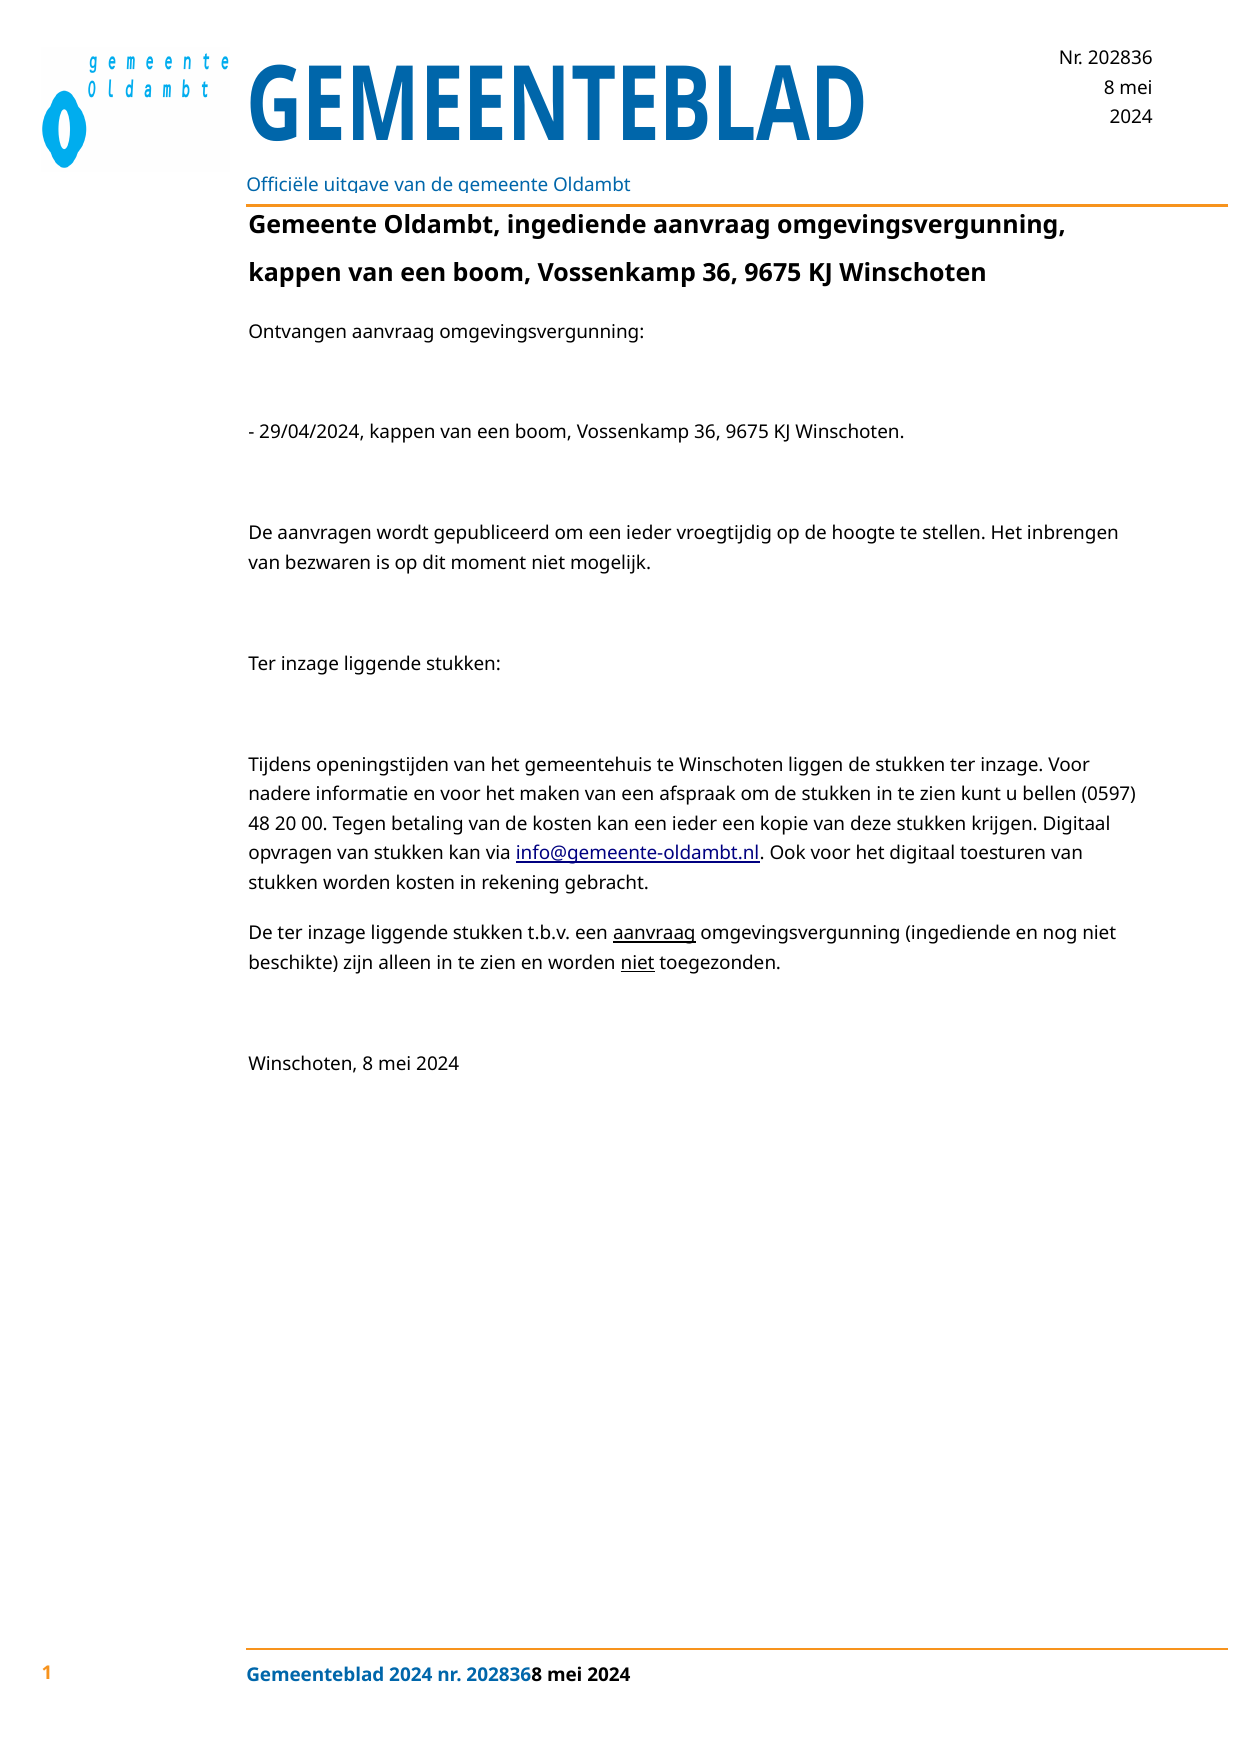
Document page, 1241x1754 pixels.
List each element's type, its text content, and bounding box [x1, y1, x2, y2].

text Ter inzage liggende stukken: [248, 650, 1152, 676]
text De ter inzage liggende stukken t.b.v. een aanvraag omgevingsvergunning (ingediende en nog niet beschikte) zijn alleen in te zien en worden niet toegezonden. [248, 919, 1152, 975]
text Tijdens openingstijden van het gemeentehuis te Winschoten liggen de stukken ter inzage. Voor nadere informatie en voor het maken van een afspraak om de stukken in te zien kunt u bellen (0597) 48 20 00. Tegen betaling van de kosten kan een ieder een kopie van deze stukken krijgen. Digitaal opvragen van stukken kan via info@gemeente-oldambt.nl. Ook voor het digitaal toesturen van stukken worden kosten in rekening gebracht. [248, 751, 1152, 895]
picture [41, 47, 231, 172]
text - 29/04/2024, kappen van een boom, Vossenkamp 36, 9675 KJ Winschoten. [248, 419, 1152, 444]
text Ontvangen aanvraag omgevingsvergunning: [248, 318, 1152, 344]
text De aanvragen wordt gepubliceerd om een ieder vroegtijdig op de hoogte te stellen. Het inbrengen van bezwaren is op dit moment niet mogelijk. [248, 519, 1152, 575]
text Gemeente Oldambt, ingediende aanvraag omgevingsvergunning, kappen van een boom, Vossenkamp 36, 9675 KJ Winschoten [248, 207, 1152, 288]
text Winschoten, 8 mei 2024 [248, 1050, 1152, 1076]
